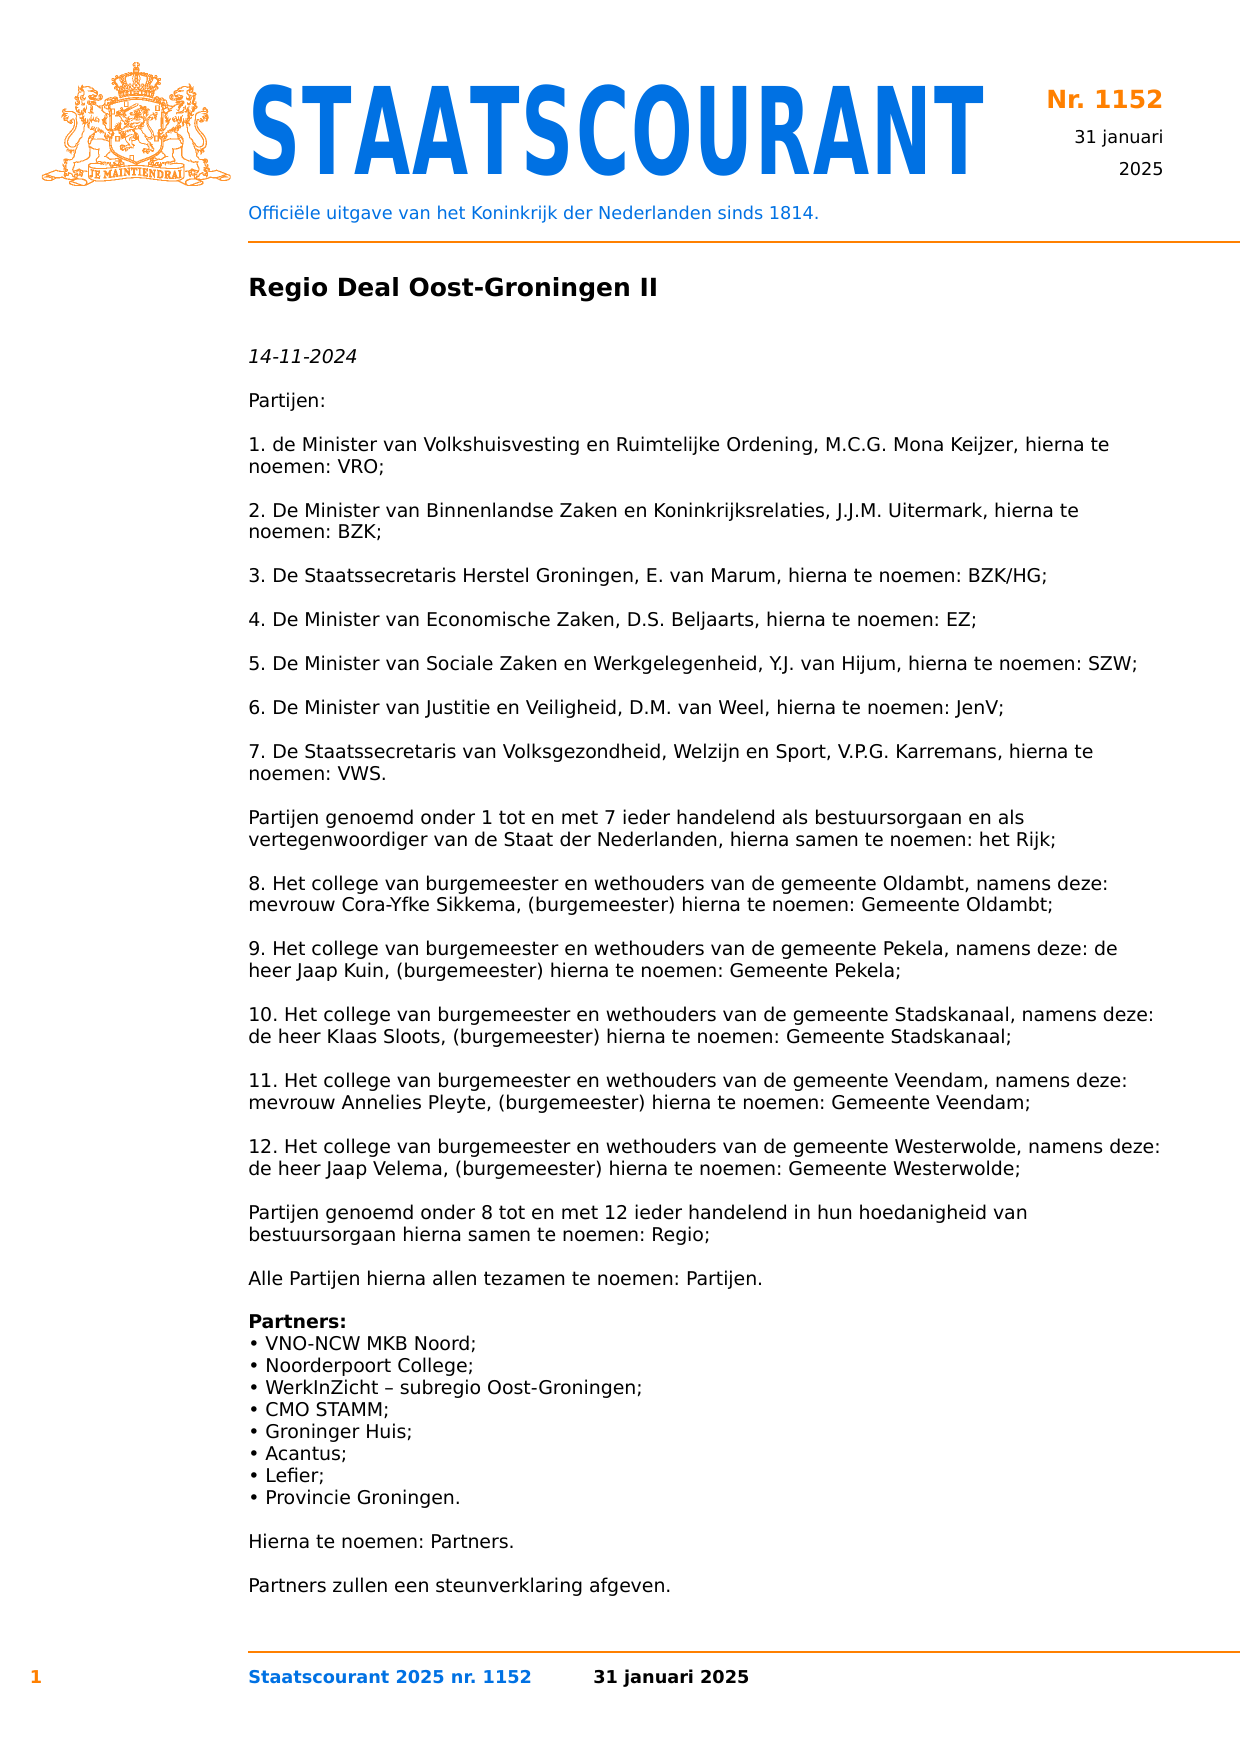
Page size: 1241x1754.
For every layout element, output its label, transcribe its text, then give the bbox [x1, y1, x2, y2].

text Hierna te noemen: Partners. [248, 1531, 1163, 1553]
text • Noorderpoort College; [248, 1355, 1163, 1377]
text 5. De Minister van Sociale Zaken en Werkgelegenheid, Y.J. van Hijum, hierna te noemen: SZW; [248, 653, 1163, 675]
text 9. Het college van burgemeester en wethouders van de gemeente Pekela, namens deze: de heer Jaap Kuin, (burgemeester) hierna te noemen: Gemeente Pekela; [248, 938, 1163, 982]
table_cell 2025 [998, 153, 1240, 203]
table_cell Officiële uitgave van het Koninkrijk der Nederlanden sinds 1814. [248, 203, 1240, 241]
text Partijen: [248, 390, 1163, 412]
text 10. Het college van burgemeester en wethouders van de gemeente Stadskanaal, namens deze: de heer Klaas Sloots, (burgemeester) hierna te noemen: Gemeente Stadskanaal; [248, 1004, 1163, 1048]
text Partners zullen een steunverklaring afgeven. [248, 1575, 1163, 1597]
text 12. Het college van burgemeester en wethouders van de gemeente Westerwolde, namens deze: de heer Jaap Velema, (burgemeester) hierna te noemen: Gemeente Westerwolde; [248, 1136, 1163, 1180]
text 8. Het college van burgemeester en wethouders van de gemeente Oldambt, namens deze: mevrouw Cora-Yfke Sikkema, (burgemeester) hierna te noemen: Gemeente Oldambt; [248, 872, 1163, 916]
subtitle Regio Deal Oost-Groningen II [248, 273, 1163, 302]
text • Lefier; [248, 1465, 1163, 1487]
table_header Nr. 1152 [998, 62, 1240, 121]
picture [41, 62, 231, 186]
text 4. De Minister van Economische Zaken, D.S. Beljaarts, hierna te noemen: EZ; [248, 609, 1163, 631]
text • WerkInZicht – subregio Oost-Groningen; [248, 1377, 1163, 1399]
text 1. de Minister van Volkshuisvesting en Ruimtelijke Ordening, M.C.G. Mona Keijzer, hierna te noemen: VRO; [248, 434, 1163, 478]
text • VNO-NCW MKB Noord; [248, 1333, 1163, 1355]
text Alle Partijen hierna allen tezamen te noemen: Partijen. [248, 1267, 1163, 1289]
text 14-11-2024 [248, 346, 1163, 368]
text 3. De Staatssecretaris Herstel Groningen, E. van Marum, hierna te noemen: BZK/HG; [248, 565, 1163, 587]
text Partijen genoemd onder 1 tot en met 7 ieder handelend als bestuursorgaan en als vertegenwoordiger van de Staat der Nederlanden, hierna samen te noemen: het Rijk; [248, 807, 1163, 851]
text • Acantus; [248, 1443, 1163, 1465]
text 11. Het college van burgemeester en wethouders van de gemeente Veendam, namens deze: mevrouw Annelies Pleyte, (burgemeester) hierna te noemen: Gemeente Veendam; [248, 1070, 1163, 1114]
text Partijen genoemd onder 8 tot en met 12 ieder handelend in hun hoedanigheid van bestuursorgaan hierna samen te noemen: Regio; [248, 1202, 1163, 1246]
text 7. De Staatssecretaris van Volksgezondheid, Welzijn en Sport, V.P.G. Karremans, hierna te noemen: VWS. [248, 741, 1163, 785]
table_header STAATSCOURANT [248, 62, 998, 203]
text • CMO STAMM; [248, 1399, 1163, 1421]
text 6. De Minister van Justitie en Veiligheid, D.M. van Weel, hierna te noemen: JenV; [248, 697, 1163, 719]
table_cell 31 januari [998, 121, 1240, 153]
text 2. De Minister van Binnenlandse Zaken en Koninkrijksrelaties, J.J.M. Uitermark, hierna te noemen: BZK; [248, 499, 1163, 543]
text • Provincie Groningen. [248, 1487, 1163, 1509]
subtitle Partners: [248, 1311, 1163, 1333]
text • Groninger Huis; [248, 1421, 1163, 1443]
table_header [25, 62, 248, 241]
